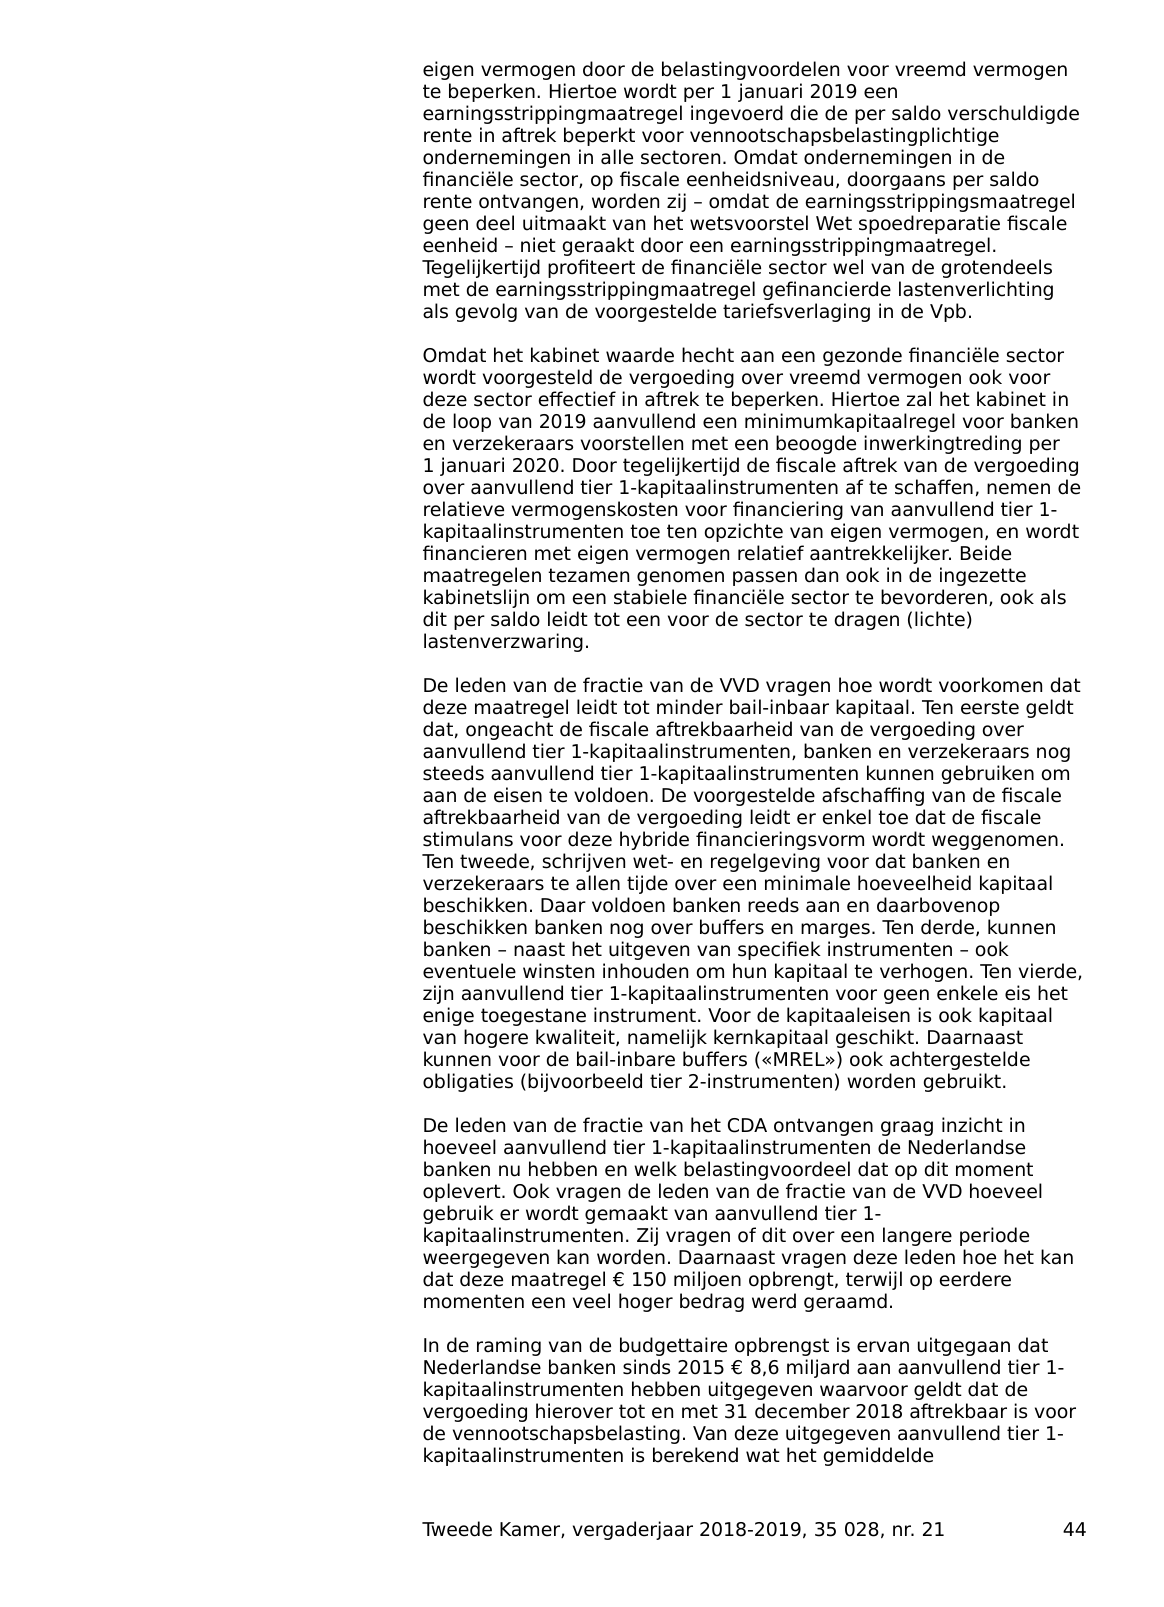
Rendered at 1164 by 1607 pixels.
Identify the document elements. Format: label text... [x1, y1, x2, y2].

text Omdat het kabinet waarde hecht aan een gezonde financiële sector wordt voorgesteld de vergoeding over vreemd vermogen ook voor deze sector effectief in aftrek te beperken. Hiertoe zal het kabinet in de loop van 2019 aanvullend een minimumkapitaalregel voor banken en verzekeraars voorstellen met een beoogde inwerkingtreding per 1 januari 2020. Door tegelijkertijd de fiscale aftrek van de vergoeding over aanvullend tier 1-kapitaalinstrumenten af te schaffen, nemen de relatieve vermogenskosten voor financiering van aanvullend tier 1-kapitaalinstrumenten toe ten opzichte van eigen vermogen, en wordt financieren met eigen vermogen relatief aantrekkelijker. Beide maatregelen tezamen genomen passen dan ook in de ingezette kabinetslijn om een stabiele financiële sector te bevorderen, ook als dit per saldo leidt tot een voor de sector te dragen (lichte) lastenverzwaring. [422, 345, 1087, 653]
text eigen vermogen door de belastingvoordelen voor vreemd vermogen te beperken. Hiertoe wordt per 1 januari 2019 een earningsstrippingmaatregel ingevoerd die de per saldo verschuldigde rente in aftrek beperkt voor vennootschapsbelastingplichtige ondernemingen in alle sectoren. Omdat ondernemingen in de financiële sector, op fiscale eenheidsniveau, doorgaans per saldo rente ontvangen, worden zij – omdat de earningsstrippingsmaatregel geen deel uitmaakt van het wetsvoorstel Wet spoedreparatie fiscale eenheid – niet geraakt door een earningsstrippingmaatregel. Tegelijkertijd profiteert de financiële sector wel van de grotendeels met de earningsstrippingmaatregel gefinancierde lastenverlichting als gevolg van de voorgestelde tariefsverlaging in de Vpb. [422, 59, 1087, 323]
text In de raming van de budgettaire opbrengst is ervan uitgegaan dat Nederlandse banken sinds 2015 € 8,6 miljard aan aanvullend tier 1-kapitaalinstrumenten hebben uitgegeven waarvoor geldt dat de vergoeding hierover tot en met 31 december 2018 aftrekbaar is voor de vennootschapsbelasting. Van deze uitgegeven aanvullend tier 1-kapitaalinstrumenten is berekend wat het gemiddelde [422, 1335, 1087, 1467]
text De leden van de fractie van de VVD vragen hoe wordt voorkomen dat deze maatregel leidt tot minder bail-inbaar kapitaal. Ten eerste geldt dat, ongeacht de fiscale aftrekbaarheid van de vergoeding over aanvullend tier 1-kapitaalinstrumenten, banken en verzekeraars nog steeds aanvullend tier 1-kapitaalinstrumenten kunnen gebruiken om aan de eisen te voldoen. De voorgestelde afschaffing van de fiscale aftrekbaarheid van de vergoeding leidt er enkel toe dat de fiscale stimulans voor deze hybride financieringsvorm wordt weggenomen. Ten tweede, schrijven wet- en regelgeving voor dat banken en verzekeraars te allen tijde over een minimale hoeveelheid kapitaal beschikken. Daar voldoen banken reeds aan en daarbovenop beschikken banken nog over buffers en marges. Ten derde, kunnen banken – naast het uitgeven van specifiek instrumenten – ook eventuele winsten inhouden om hun kapitaal te verhogen. Ten vierde, zijn aanvullend tier 1-kapitaalinstrumenten voor geen enkele eis het enige toegestane instrument. Voor de kapitaaleisen is ook kapitaal van hogere kwaliteit, namelijk kernkapitaal geschikt. Daarnaast kunnen voor de bail-inbare buffers («MREL») ook achtergestelde obligaties (bijvoorbeeld tier 2-instrumenten) worden gebruikt. [422, 675, 1087, 1092]
text De leden van de fractie van het CDA ontvangen graag inzicht in hoeveel aanvullend tier 1-kapitaalinstrumenten de Nederlandse banken nu hebben en welk belastingvoordeel dat op dit moment oplevert. Ook vragen de leden van de fractie van de VVD hoeveel gebruik er wordt gemaakt van aanvullend tier 1-kapitaalinstrumenten. Zij vragen of dit over een langere periode weergegeven kan worden. Daarnaast vragen deze leden hoe het kan dat deze maatregel € 150 miljoen opbrengt, terwijl op eerdere momenten een veel hoger bedrag werd geraamd. [422, 1115, 1087, 1312]
